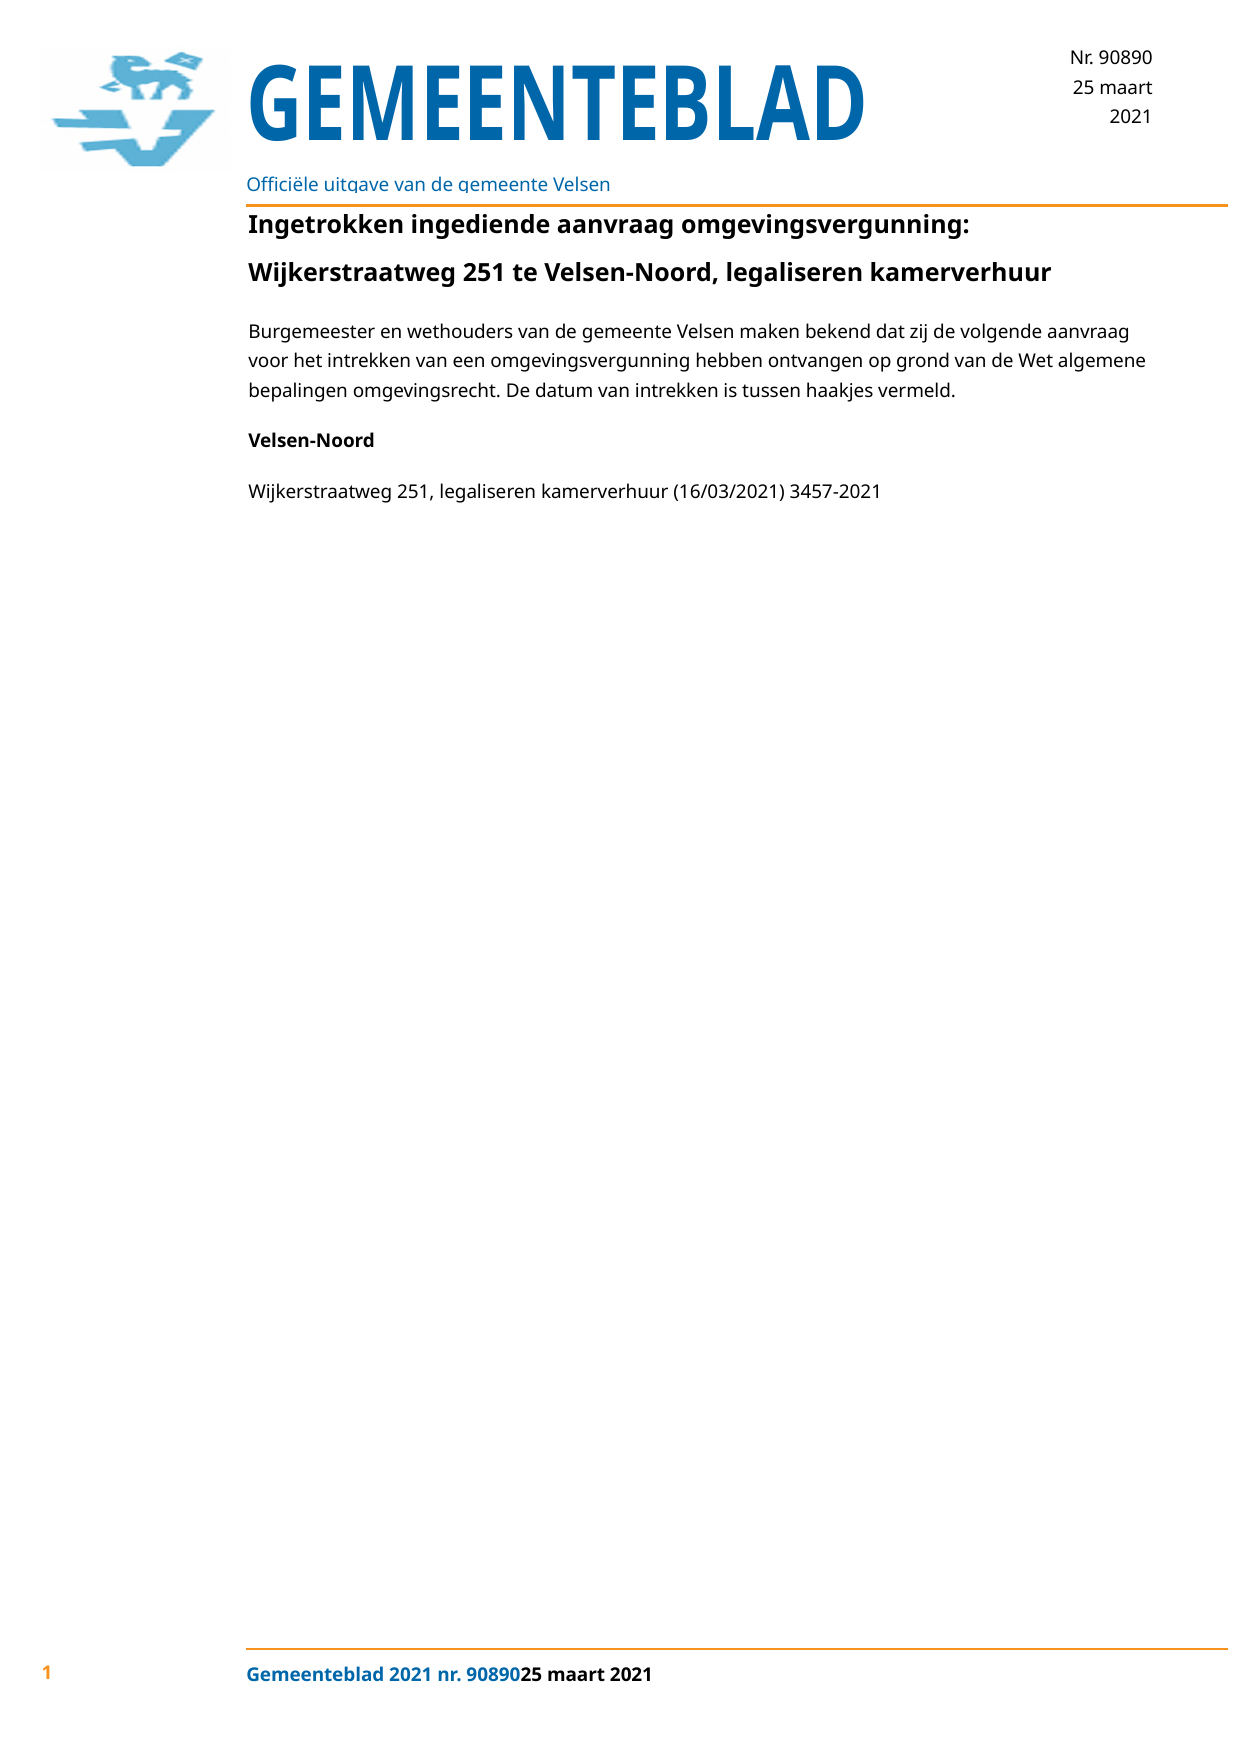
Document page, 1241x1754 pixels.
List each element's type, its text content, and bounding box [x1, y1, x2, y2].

picture [41, 47, 231, 172]
text Burgemeester en wethouders van de gemeente Velsen maken bekend dat zij de volgende aanvraag voor het intrekken van een omgevingsvergunning hebben ontvangen op grond van de Wet algemene bepalingen omgevingsrecht. De datum van intrekken is tussen haakjes vermeld. [248, 318, 1152, 403]
text Wijkerstraatweg 251, legaliseren kamerverhuur (16/03/2021) 3457-2021 [248, 478, 1152, 504]
text Ingetrokken ingediende aanvraag omgevingsvergunning: Wijkerstraatweg 251 te Velsen-Noord, legaliseren kamerverhuur [248, 207, 1152, 288]
text Velsen-Noord [248, 427, 1152, 453]
